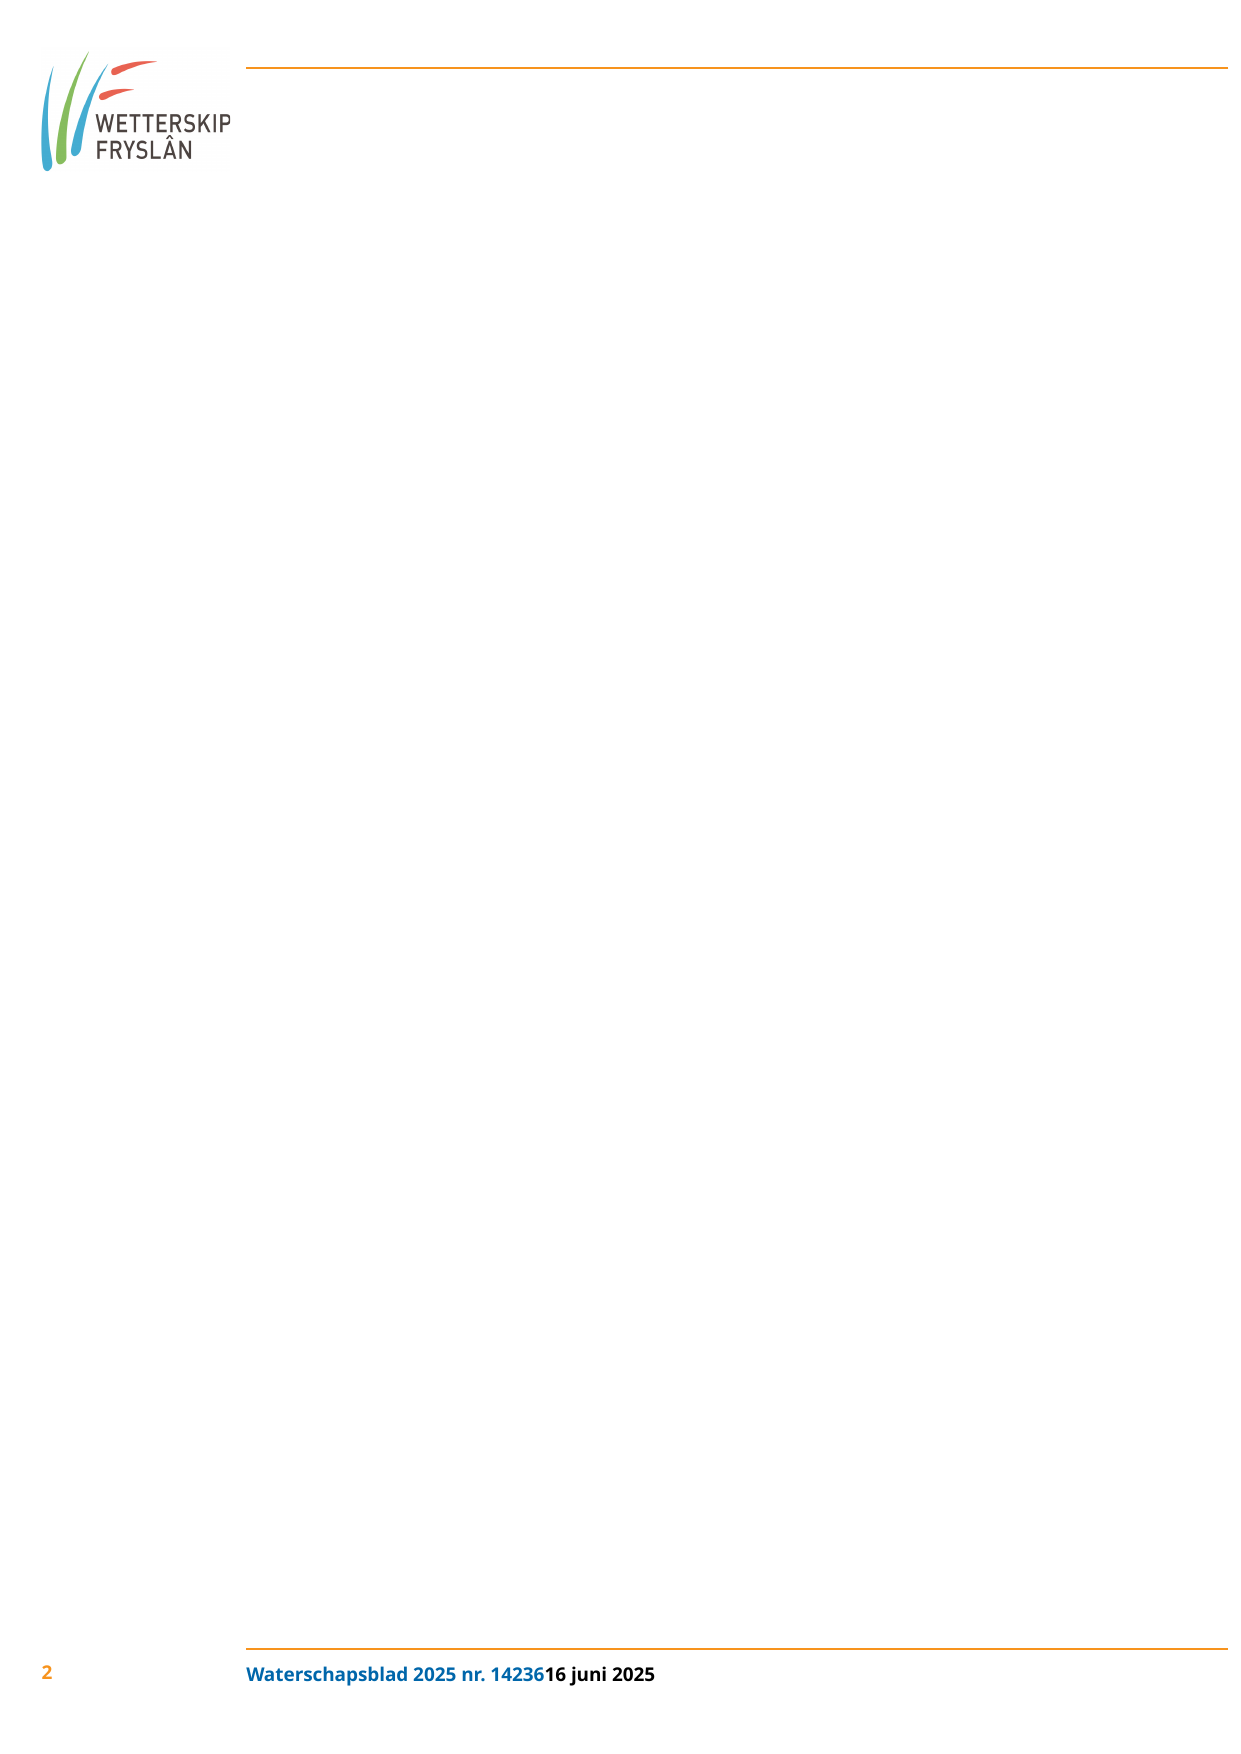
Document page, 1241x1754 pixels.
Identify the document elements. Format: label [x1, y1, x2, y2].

picture [41, 47, 231, 172]
